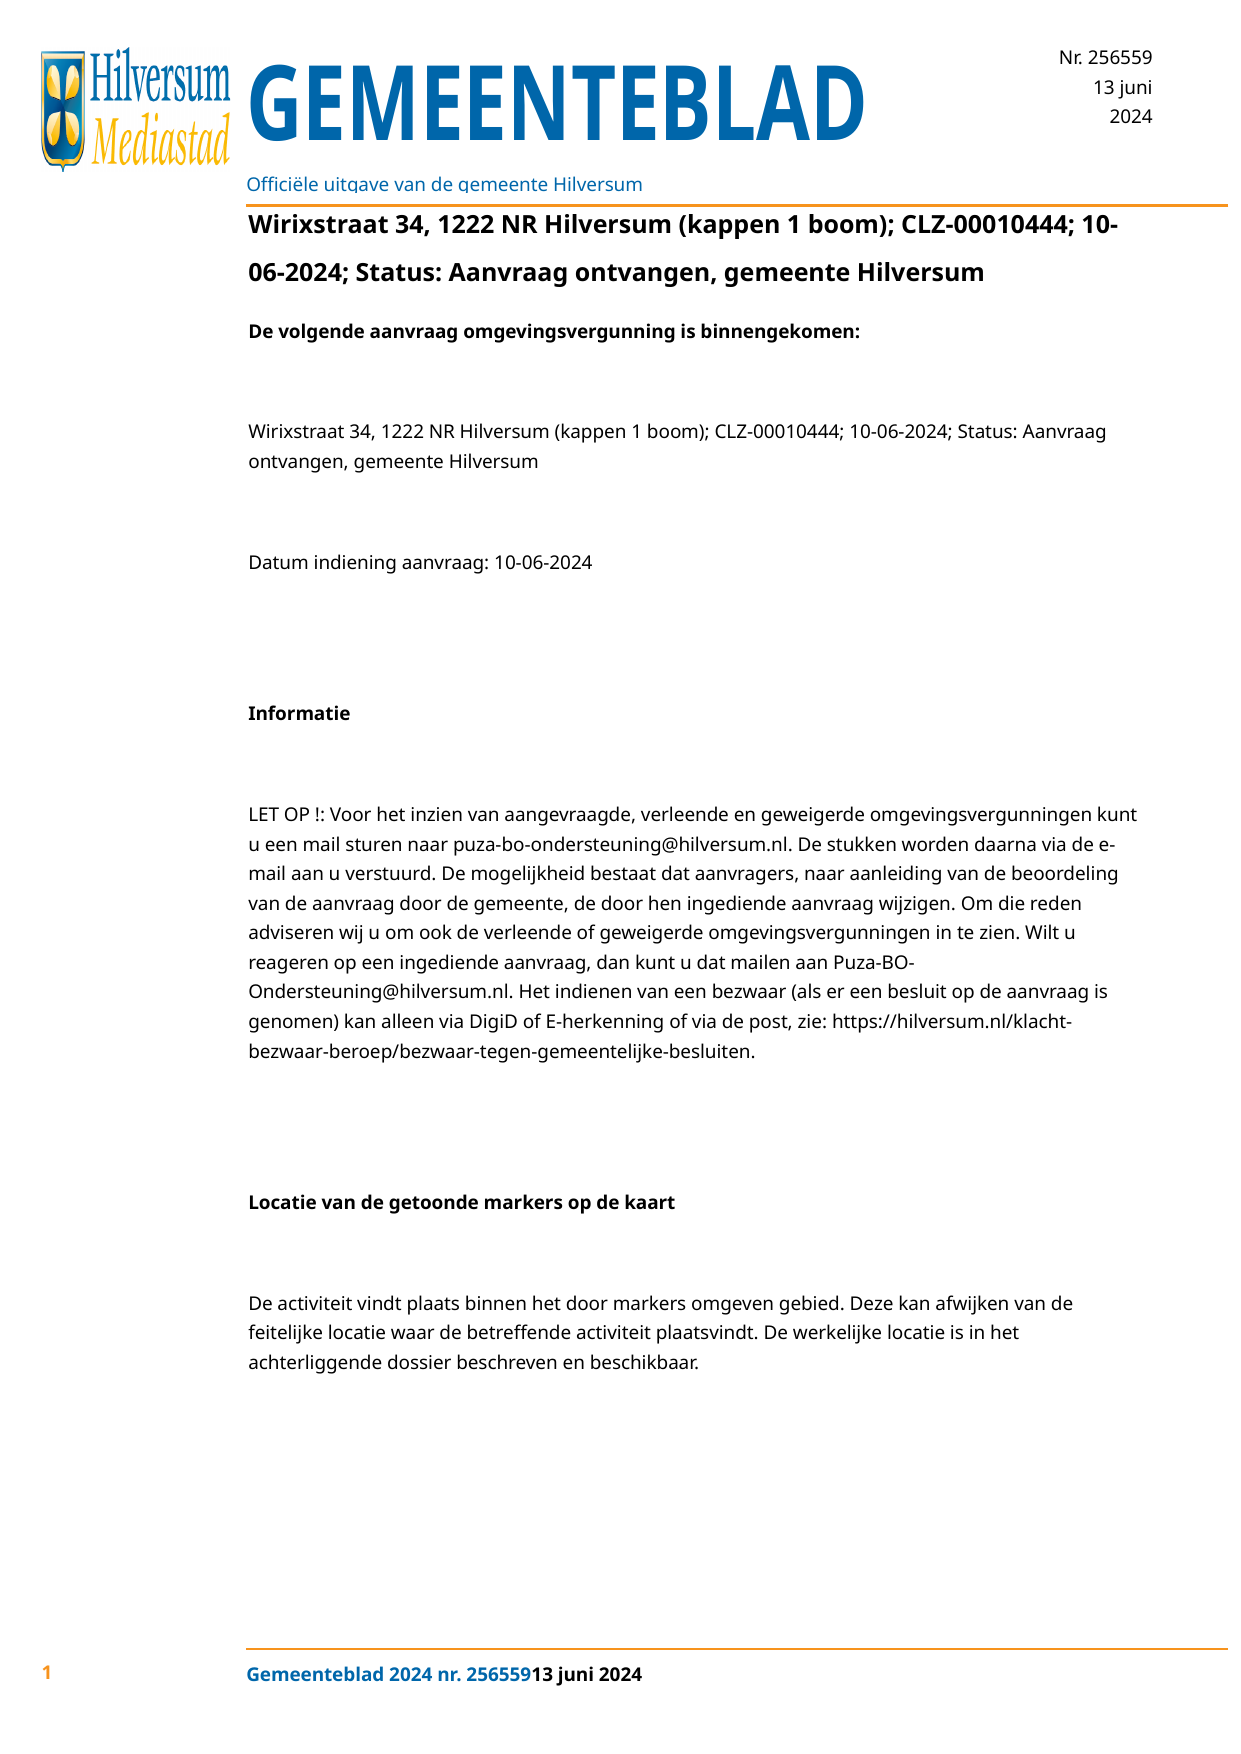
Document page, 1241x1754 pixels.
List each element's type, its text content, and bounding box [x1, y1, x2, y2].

text LET OP !: Voor het inzien van aangevraagde, verleende en geweigerde omgevingsvergunningen kunt u een mail sturen naar puza-bo-ondersteuning@hilversum.nl. De stukken worden daarna via de e-mail aan u verstuurd. De mogelijkheid bestaat dat aanvragers, naar aanleiding van de beoordeling van de aanvraag door de gemeente, de door hen ingediende aanvraag wijzigen. Om die reden adviseren wij u om ook de verleende of geweigerde omgevingsvergunningen in te zien. Wilt u reageren op een ingediende aanvraag, dan kunt u dat mailen aan Puza-BO-Ondersteuning@hilversum.nl. Het indienen van een bezwaar (als er een besluit op de aanvraag is genomen) kan alleen via DigiD of E-herkenning of via de post, zie: https://hilversum.nl/klacht-bezwaar-beroep/bezwaar-tegen-gemeentelijke-besluiten. [248, 801, 1152, 1064]
text Wirixstraat 34, 1222 NR Hilversum (kappen 1 boom); CLZ-00010444; 10-06-2024; Status: Aanvraag ontvangen, gemeente Hilversum [248, 419, 1152, 474]
text De volgende aanvraag omgevingsvergunning is binnengekomen: [248, 318, 1152, 344]
text De activiteit vindt plaats binnen het door markers omgeven gebied. Deze kan afwijken van de feitelijke locatie waar de betreffende activiteit plaatsvindt. De werkelijke locatie is in het achterliggende dossier beschreven en beschikbaar. [248, 1290, 1152, 1375]
text Informatie [248, 700, 1152, 726]
picture [41, 47, 231, 172]
text Locatie van de getoonde markers op de kaart [248, 1189, 1152, 1215]
text Wirixstraat 34, 1222 NR Hilversum (kappen 1 boom); CLZ-00010444; 10-06-2024; Status: Aanvraag ontvangen, gemeente Hilversum [248, 207, 1152, 288]
text Datum indiening aanvraag: 10-06-2024 [248, 549, 1152, 575]
